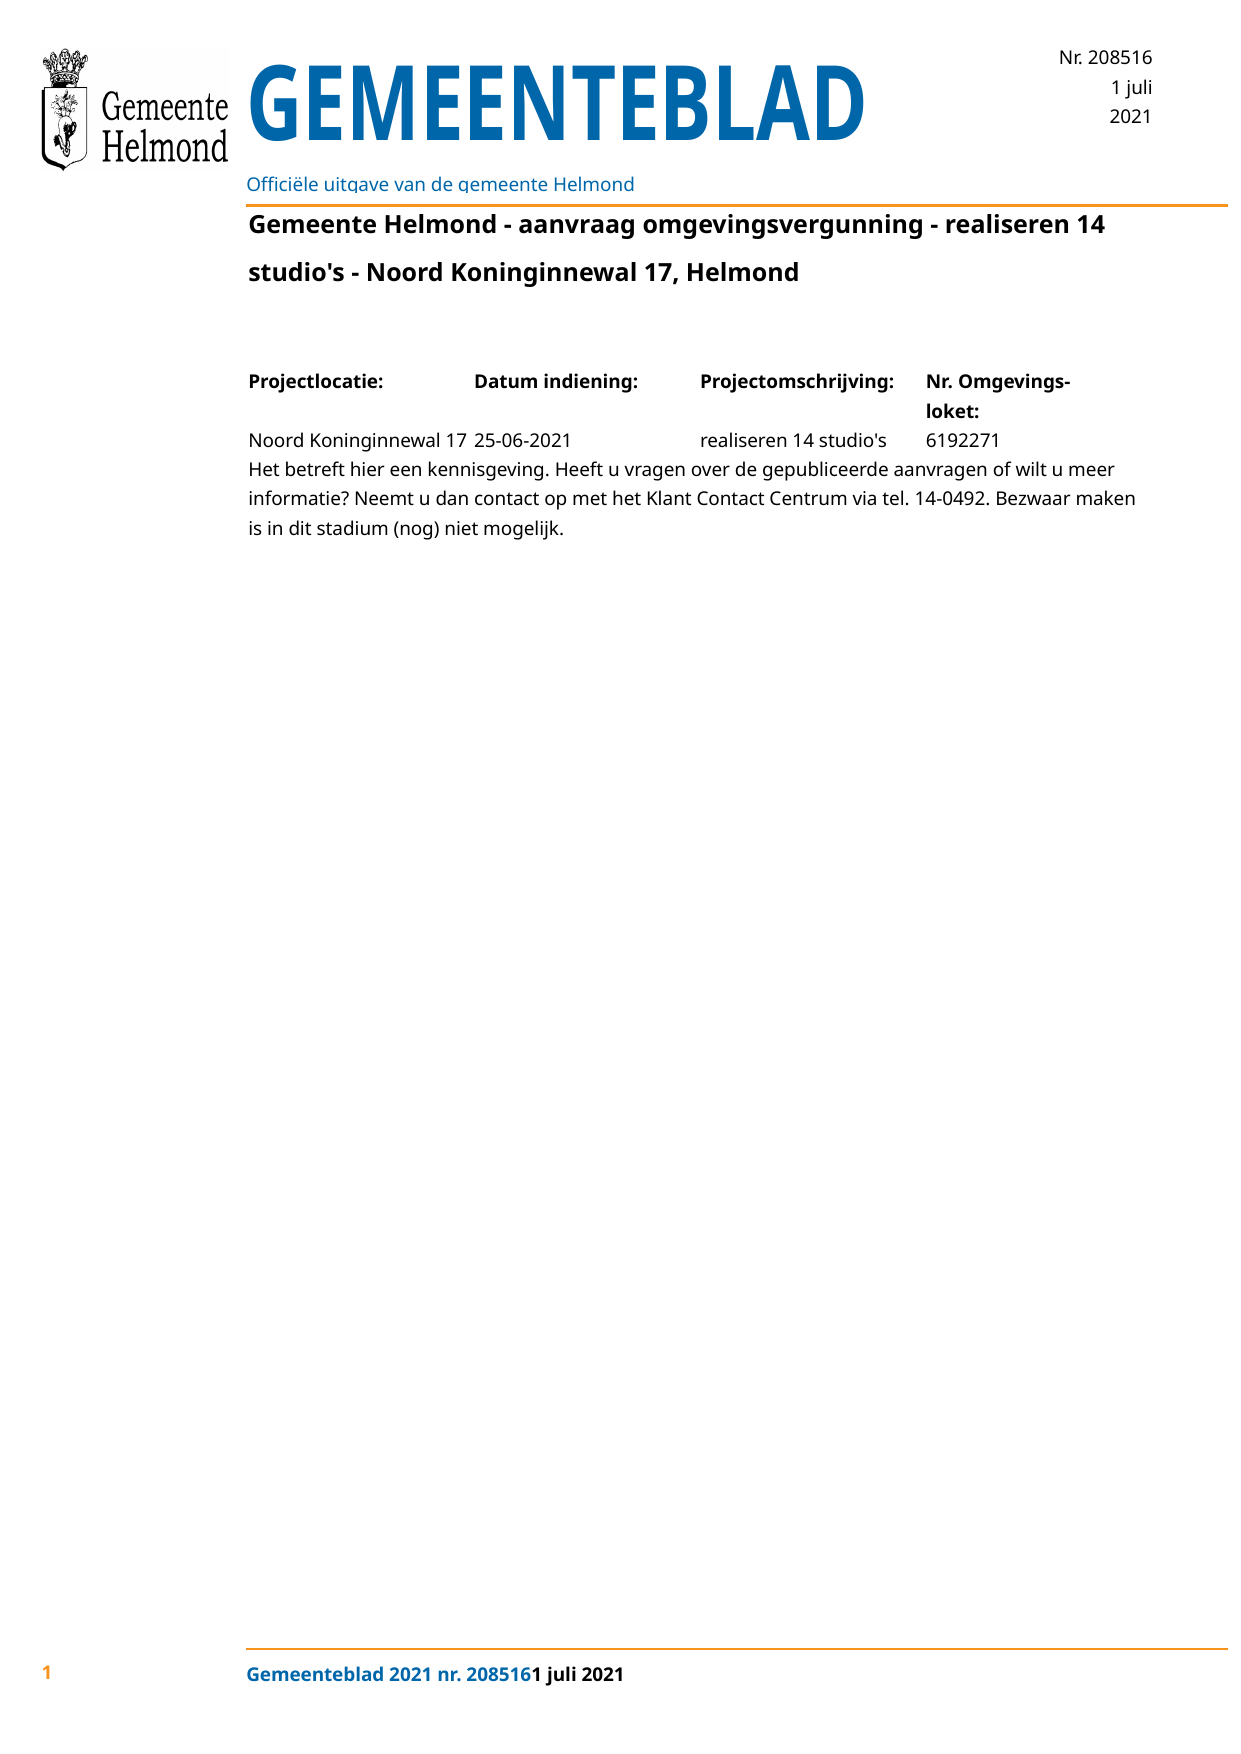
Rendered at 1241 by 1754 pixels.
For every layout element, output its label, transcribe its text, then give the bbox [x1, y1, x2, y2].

table_header 25-06-2021 [474, 427, 700, 453]
table_header Nr. Omgevings- loket: [926, 369, 1152, 424]
table_header realiseren 14 studio's [700, 427, 926, 453]
table_header Datum indiening: [474, 369, 700, 424]
table_header 6192271 [926, 427, 1152, 453]
picture [41, 47, 231, 172]
table_header Projectlocatie: [248, 369, 474, 424]
table_header Noord Koninginnewal 17 [248, 427, 474, 453]
table_header Projectomschrijving: [700, 369, 926, 424]
text Het betreft hier een kennisgeving. Heeft u vragen over de gepubliceerde aanvragen of wilt u meer informatie? Neemt u dan contact op met het Klant Contact Centrum via tel. 14-0492. Bezwaar maken is in dit stadium (nog) niet mogelijk. [248, 456, 1152, 541]
text Gemeente Helmond - aanvraag omgevingsvergunning - realiseren 14 studio's - Noord Koninginnewal 17, Helmond [248, 207, 1152, 288]
